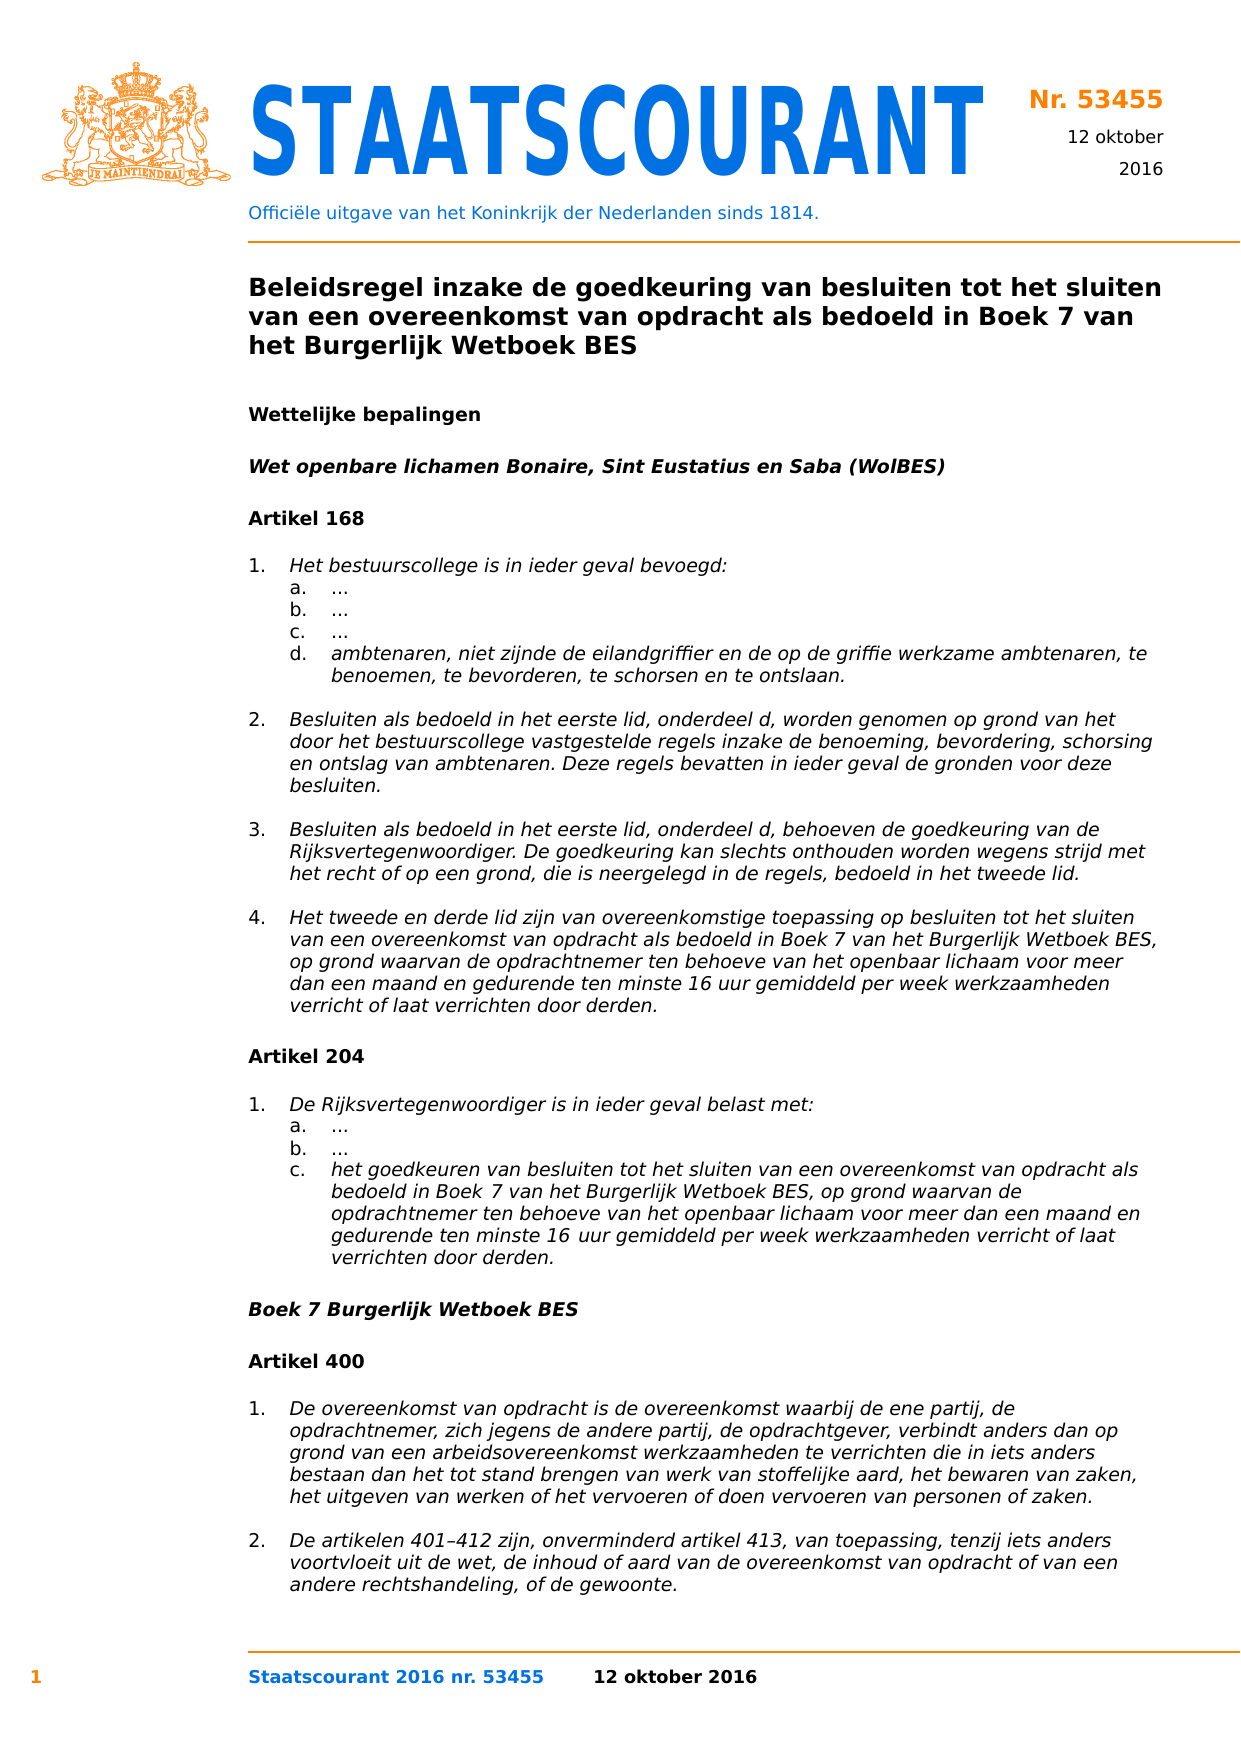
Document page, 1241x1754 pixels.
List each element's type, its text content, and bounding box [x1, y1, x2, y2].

text d. ambtenaren, niet zijnde de eilandgriffier en de op de griffie werkzame ambtenaren, te benoemen, te bevorderen, te schorsen en te ontslaan. [289, 643, 1163, 687]
subtitle Beleidsregel inzake de goedkeuring van besluiten tot het sluiten van een overeenkomst van opdracht als bedoeld in Boek 7 van het Burgerlijk Wetboek BES [248, 273, 1163, 361]
text 1. De Rijksvertegenwoordiger is in ieder geval belast met: [248, 1093, 1163, 1115]
table_cell Officiële uitgave van het Koninkrijk der Nederlanden sinds 1814. [248, 203, 1240, 241]
subtitle Wet openbare lichamen Bonaire, Sint Eustatius en Saba (WolBES) [248, 456, 1163, 478]
subtitle Boek 7 Burgerlijk Wetboek BES [248, 1299, 1163, 1321]
text c. ... [289, 621, 1163, 643]
table_cell 12 oktober [998, 121, 1240, 153]
subtitle Wettelijke bepalingen [248, 404, 1163, 426]
text c. het goedkeuren van besluiten tot het sluiten van een overeenkomst van opdracht als bedoeld in Boek 7 van het Burgerlijk Wetboek BES, op grond waarvan de opdrachtnemer ten behoeve van het openbaar lichaam voor meer dan een maand en gedurende ten minste 16 uur gemiddeld per week werkzaamheden verricht of laat verrichten door derden. [289, 1159, 1163, 1269]
table_header Nr. 53455 [998, 62, 1240, 121]
table_cell 2016 [998, 153, 1240, 203]
subtitle Artikel 400 [248, 1351, 1163, 1373]
text 4. Het tweede en derde lid zijn van overeenkomstige toepassing op besluiten tot het sluiten van een overeenkomst van opdracht als bedoeld in Boek 7 van het Burgerlijk Wetboek BES, op grond waarvan de opdrachtnemer ten behoeve van het openbaar lichaam voor meer dan een maand en gedurende ten minste 16 uur gemiddeld per week werkzaamheden verricht of laat verrichten door derden. [248, 907, 1163, 1016]
text 3. Besluiten als bedoeld in het eerste lid, onderdeel d, behoeven de goedkeuring van de Rijksvertegenwoordiger. De goedkeuring kan slechts onthouden worden wegens strijd met het recht of op een grond, die is neergelegd in de regels, bedoeld in het tweede lid. [248, 819, 1163, 885]
table_header STAATSCOURANT [248, 62, 998, 203]
text b. ... [289, 1137, 1163, 1159]
text a. ... [289, 1115, 1163, 1137]
subtitle Artikel 168 [248, 508, 1163, 530]
picture [41, 62, 231, 186]
text 2. Besluiten als bedoeld in het eerste lid, onderdeel d, worden genomen op grond van het door het bestuurscollege vastgestelde regels inzake de benoeming, bevordering, schorsing en ontslag van ambtenaren. Deze regels bevatten in ieder geval de gronden voor deze besluiten. [248, 709, 1163, 797]
table_header [25, 62, 248, 241]
text a. ... [289, 577, 1163, 599]
text b. ... [289, 599, 1163, 621]
text 1. De overeenkomst van opdracht is de overeenkomst waarbij de ene partij, de opdrachtnemer, zich jegens de andere partij, de opdrachtgever, verbindt anders dan op grond van een arbeidsovereenkomst werkzaamheden te verrichten die in iets anders bestaan dan het tot stand brengen van werk van stoffelijke aard, het bewaren van zaken, het uitgeven van werken of het vervoeren of doen vervoeren van personen of zaken. [248, 1398, 1163, 1508]
text 1. Het bestuurscollege is in ieder geval bevoegd: [248, 555, 1163, 577]
subtitle Artikel 204 [248, 1046, 1163, 1068]
text 2. De artikelen 401–412 zijn, onverminderd artikel 413, van toepassing, tenzij iets anders voortvloeit uit de wet, de inhoud of aard van de overeenkomst van opdracht of van een andere rechtshandeling, of de gewoonte. [248, 1530, 1163, 1596]
